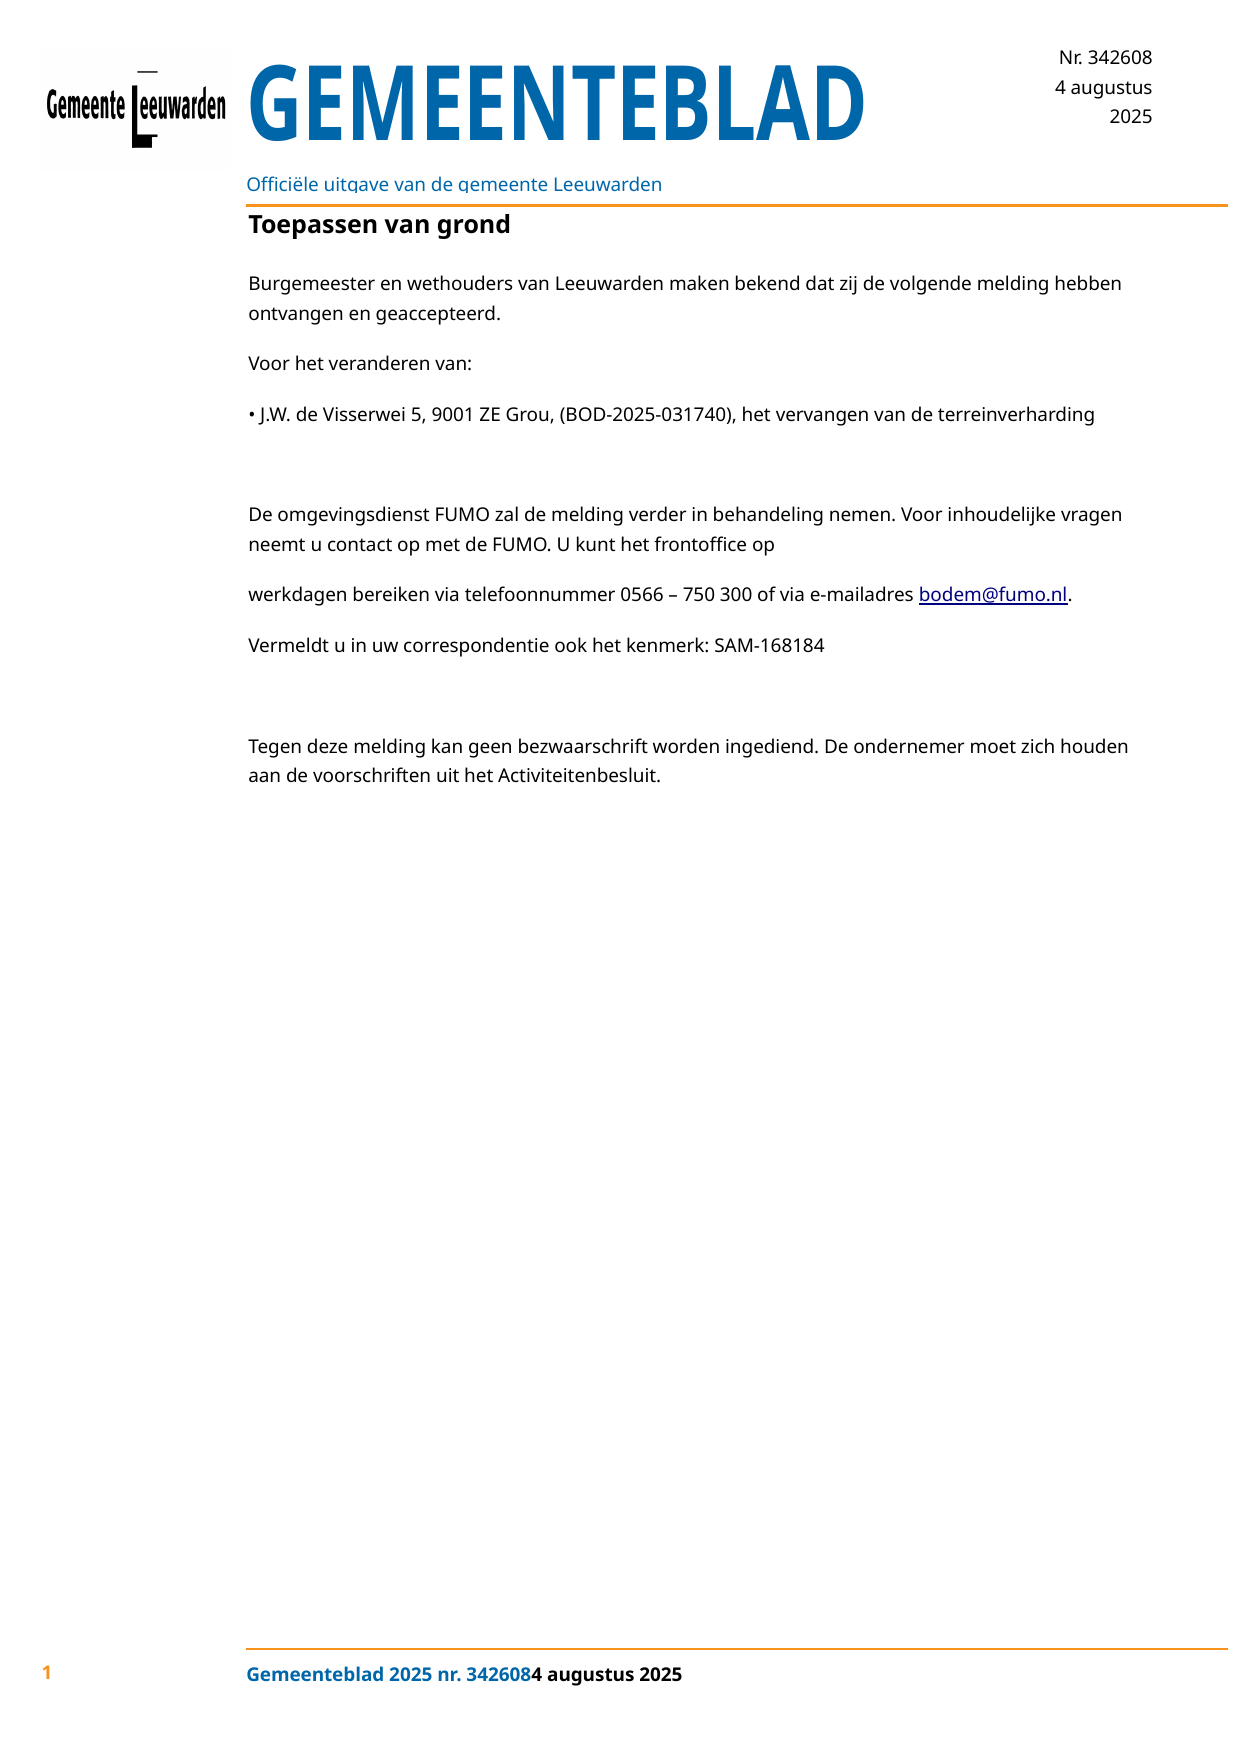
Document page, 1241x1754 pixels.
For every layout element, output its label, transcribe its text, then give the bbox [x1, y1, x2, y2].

text Vermeldt u in uw correspondentie ook het kenmerk: SAM-168184 [248, 632, 1152, 658]
text • J.W. de Visserwei 5, 9001 ZE Grou, (BOD-2025-031740), het vervangen van de terreinverharding [248, 401, 1152, 426]
text Toepassen van grond [248, 207, 1152, 241]
text De omgevingsdienst FUMO zal de melding verder in behandeling nemen. Voor inhoudelijke vragen neemt u contact op met de FUMO. U kunt het frontoffice op [248, 502, 1152, 557]
text Tegen deze melding kan geen bezwaarschrift worden ingediend. De ondernemer moet zich houden aan de voorschriften uit het Activiteitenbesluit. [248, 733, 1152, 788]
text Burgemeester en wethouders van Leeuwarden maken bekend dat zij de volgende melding hebben ontvangen en geaccepteerd. [248, 270, 1152, 326]
text werkdagen bereiken via telefoonnummer 0566 – 750 300 of via e-mailadres bodem@fumo.nl. [248, 582, 1152, 607]
text Voor het veranderen van: [248, 350, 1152, 376]
picture [41, 47, 231, 172]
